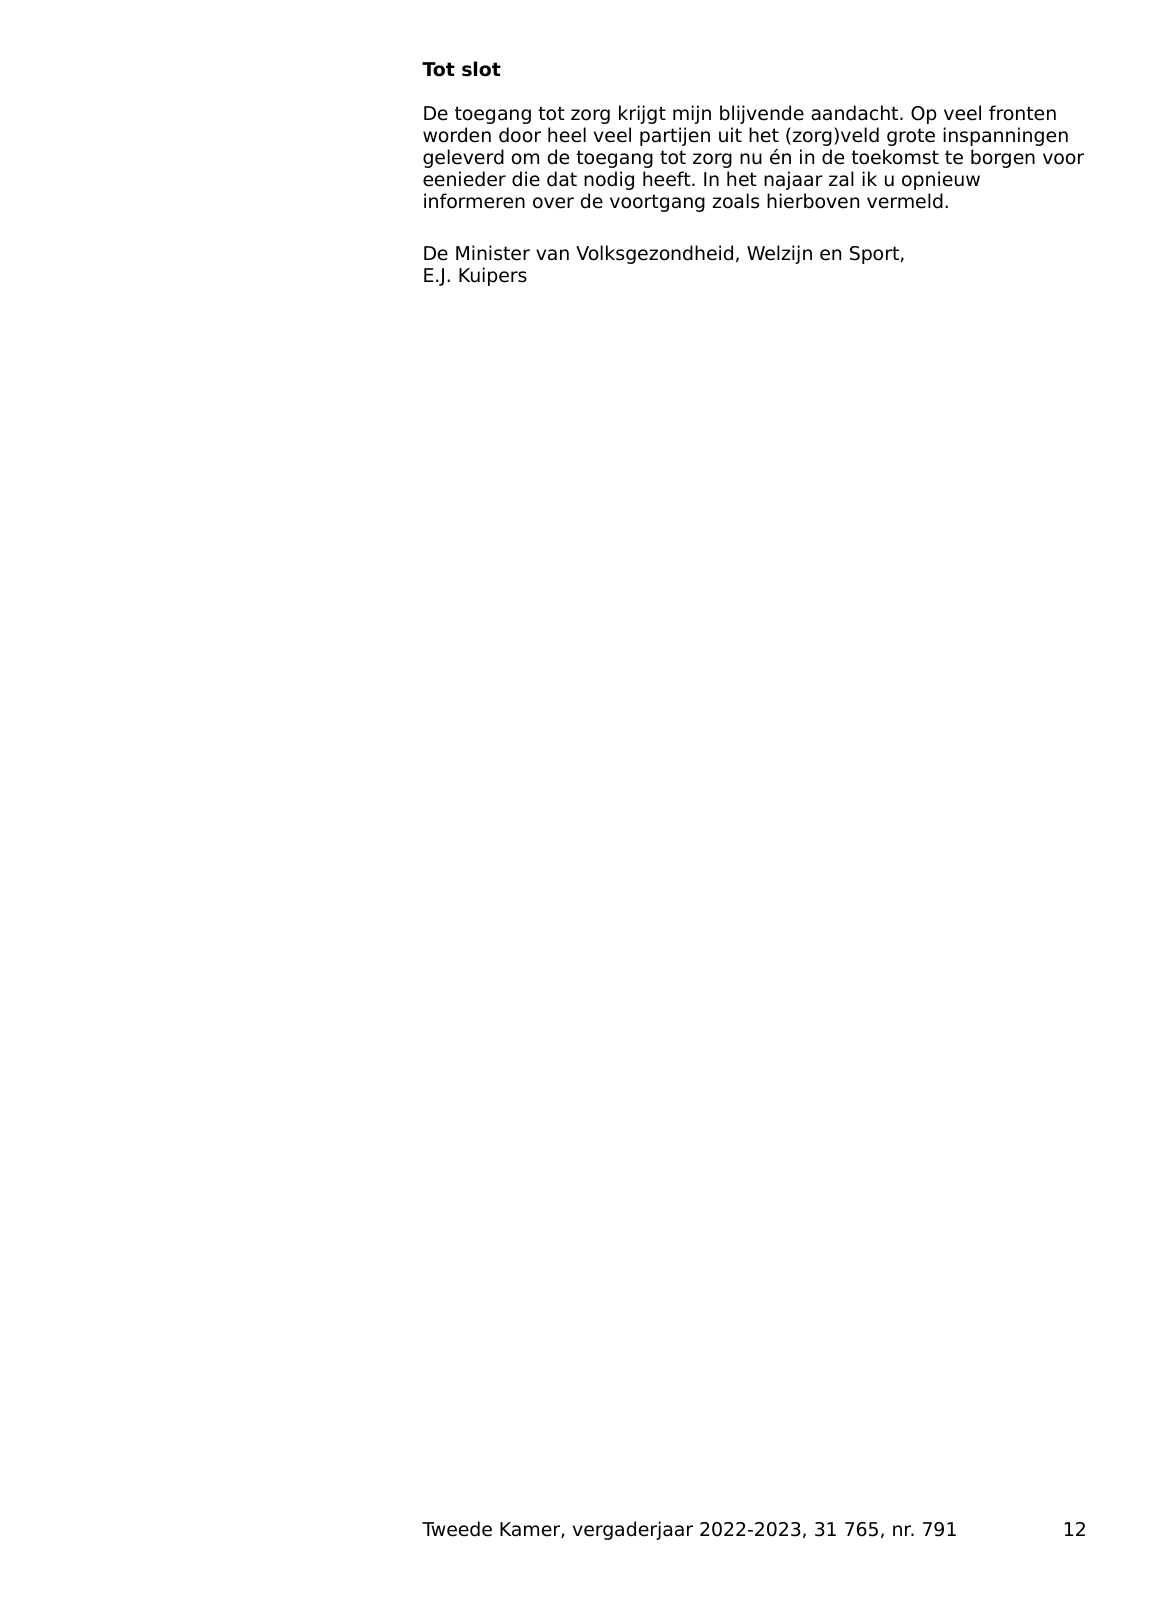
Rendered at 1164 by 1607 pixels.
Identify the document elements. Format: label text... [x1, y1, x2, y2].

subtitle Tot slot [422, 59, 1087, 81]
text De toegang tot zorg krijgt mijn blijvende aandacht. Op veel fronten worden door heel veel partijen uit het (zorg)veld grote inspanningen geleverd om de toegang tot zorg nu én in de toekomst te borgen voor eenieder die dat nodig heeft. In het najaar zal ik u opnieuw informeren over de voortgang zoals hierboven vermeld. [422, 103, 1087, 213]
text De Minister van Volksgezondheid, Welzijn en Sport, E.J. Kuipers [422, 243, 1087, 287]
